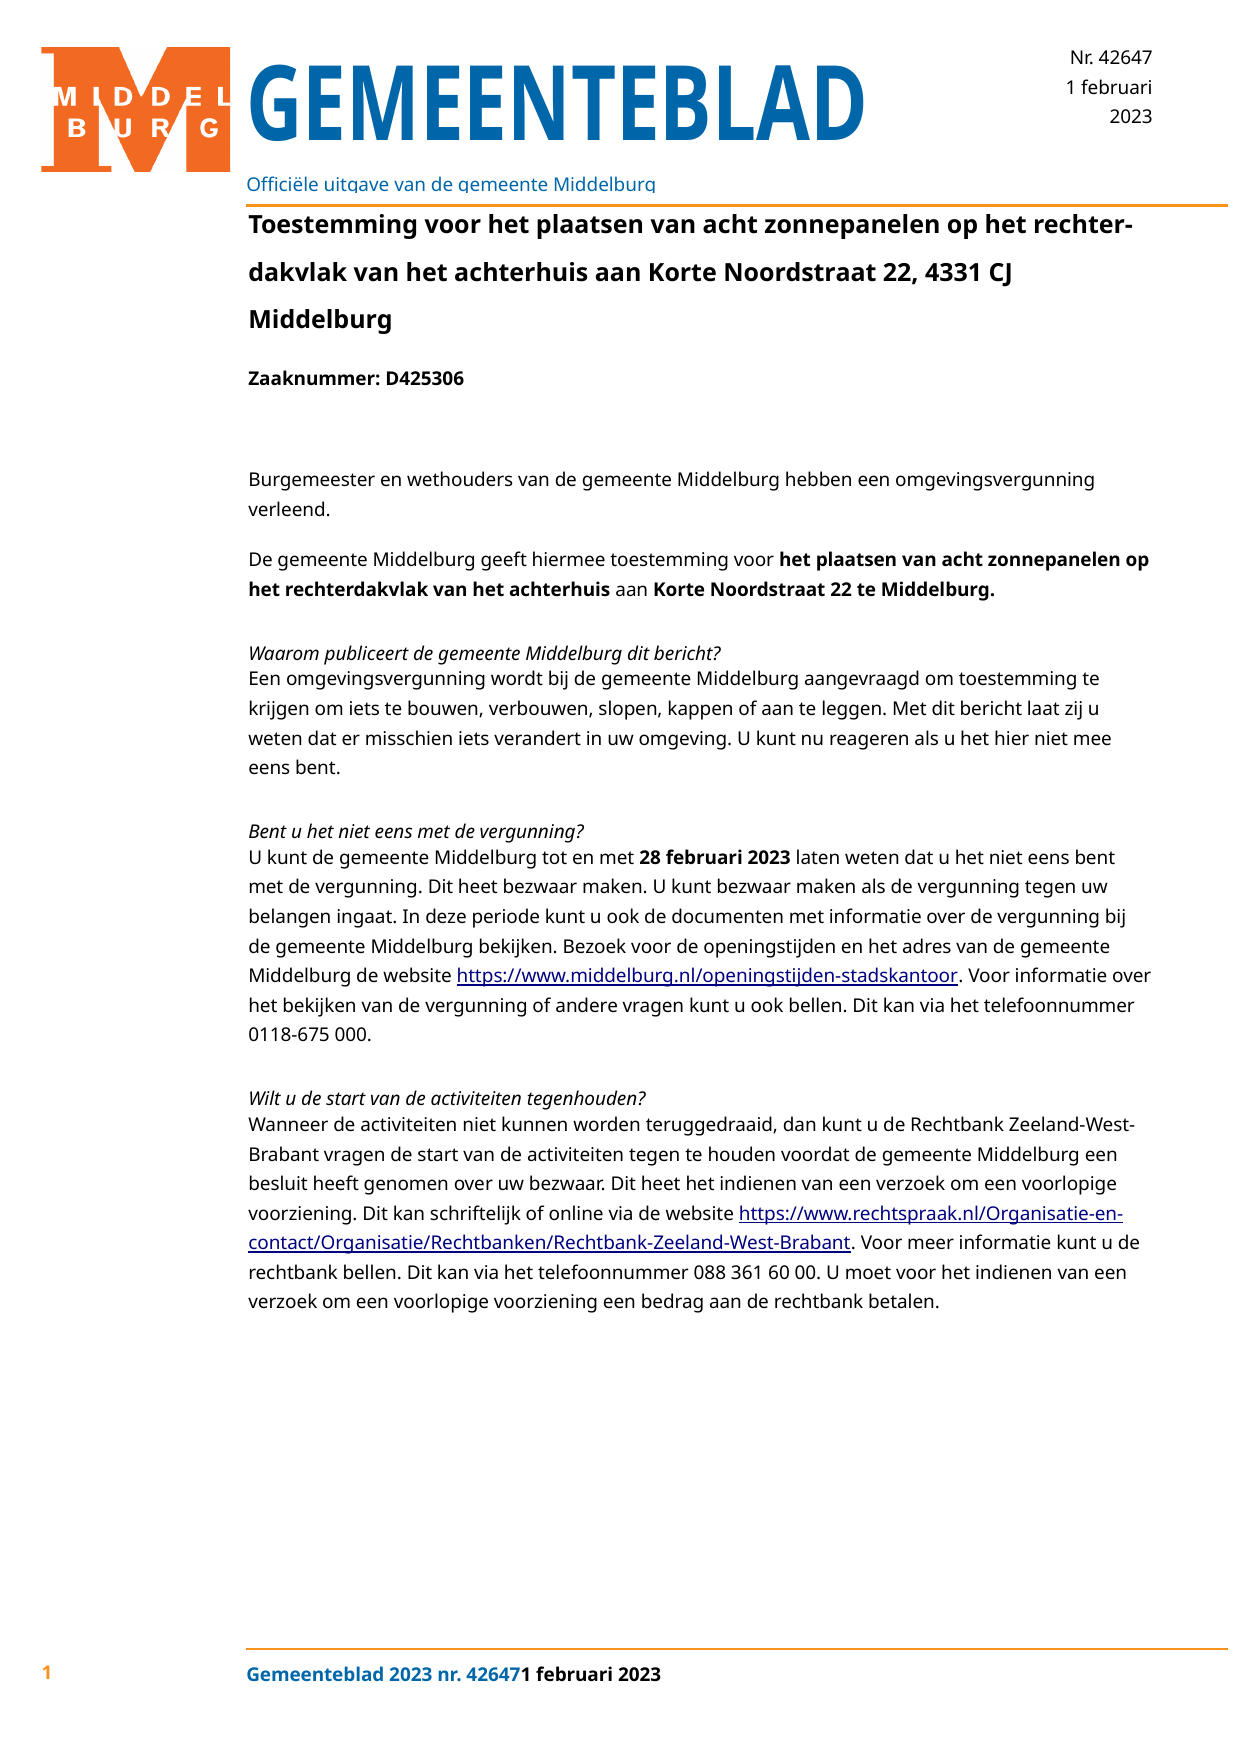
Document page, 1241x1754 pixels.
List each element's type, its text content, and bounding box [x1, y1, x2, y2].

text Wilt u de start van de activiteiten tegenhouden? [248, 1086, 1152, 1111]
text De gemeente Middelburg geeft hiermee toestemming voor het plaatsen van acht zonnepanelen op het rechterdakvlak van het achterhuis aan Korte Noordstraat 22 te Middelburg. [248, 546, 1152, 602]
text Bent u het niet eens met de vergunning? [248, 818, 1152, 844]
text Toestemming voor het plaatsen van acht zonnepanelen op het rechter- dakvlak van het achterhuis aan Korte Noordstraat 22, 4331 CJ Middelburg [248, 207, 1152, 336]
text Een omgevingsvergunning wordt bij de gemeente Middelburg aangevraagd om toestemming te krijgen om iets te bouwen, verbouwen, slopen, kappen of aan te leggen. Met dit bericht laat zij u weten dat er misschien iets verandert in uw omgeving. U kunt nu reageren als u het hier niet mee eens bent. [248, 666, 1152, 780]
text Wanneer de activiteiten niet kunnen worden teruggedraaid, dan kunt u de Rechtbank Zeeland-West-Brabant vragen de start van de activiteiten tegen te houden voordat de gemeente Middelburg een besluit heeft genomen over uw bezwaar. Dit heet het indienen van een verzoek om een voorlopige voorziening. Dit kan schriftelijk of online via de website https://www.rechtspraak.nl/Organisatie-en-contact/Organisatie/Rechtbanken/Rechtbank-Zeeland-West-Brabant. Voor meer informatie kunt u de rechtbank bellen. Dit kan via het telefoonnummer 088 361 60 00. U moet voor het indienen van een verzoek om een voorlopige voorziening een bedrag aan de rechtbank betalen. [248, 1111, 1152, 1314]
text U kunt de gemeente Middelburg tot en met 28 februari 2023 laten weten dat u het niet eens bent met de vergunning. Dit heet bezwaar maken. U kunt bezwaar maken als de vergunning tegen uw belangen ingaat. In deze periode kunt u ook de documenten met informatie over de vergunning bij de gemeente Middelburg bekijken. Bezoek voor de openingstijden en het adres van de gemeente Middelburg de website https://www.middelburg.nl/openingstijden-stadskantoor. Voor informatie over het bekijken van de vergunning of andere vragen kunt u ook bellen. Dit kan via het telefoonnummer 0118-675 000. [248, 844, 1152, 1047]
text Waarom publiceert de gemeente Middelburg dit bericht? [248, 640, 1152, 666]
picture [41, 47, 231, 172]
text Burgemeester en wethouders van de gemeente Middelburg hebben een omgevingsvergunning verleend. [248, 466, 1152, 522]
text Zaaknummer: D425306 [248, 366, 1152, 391]
